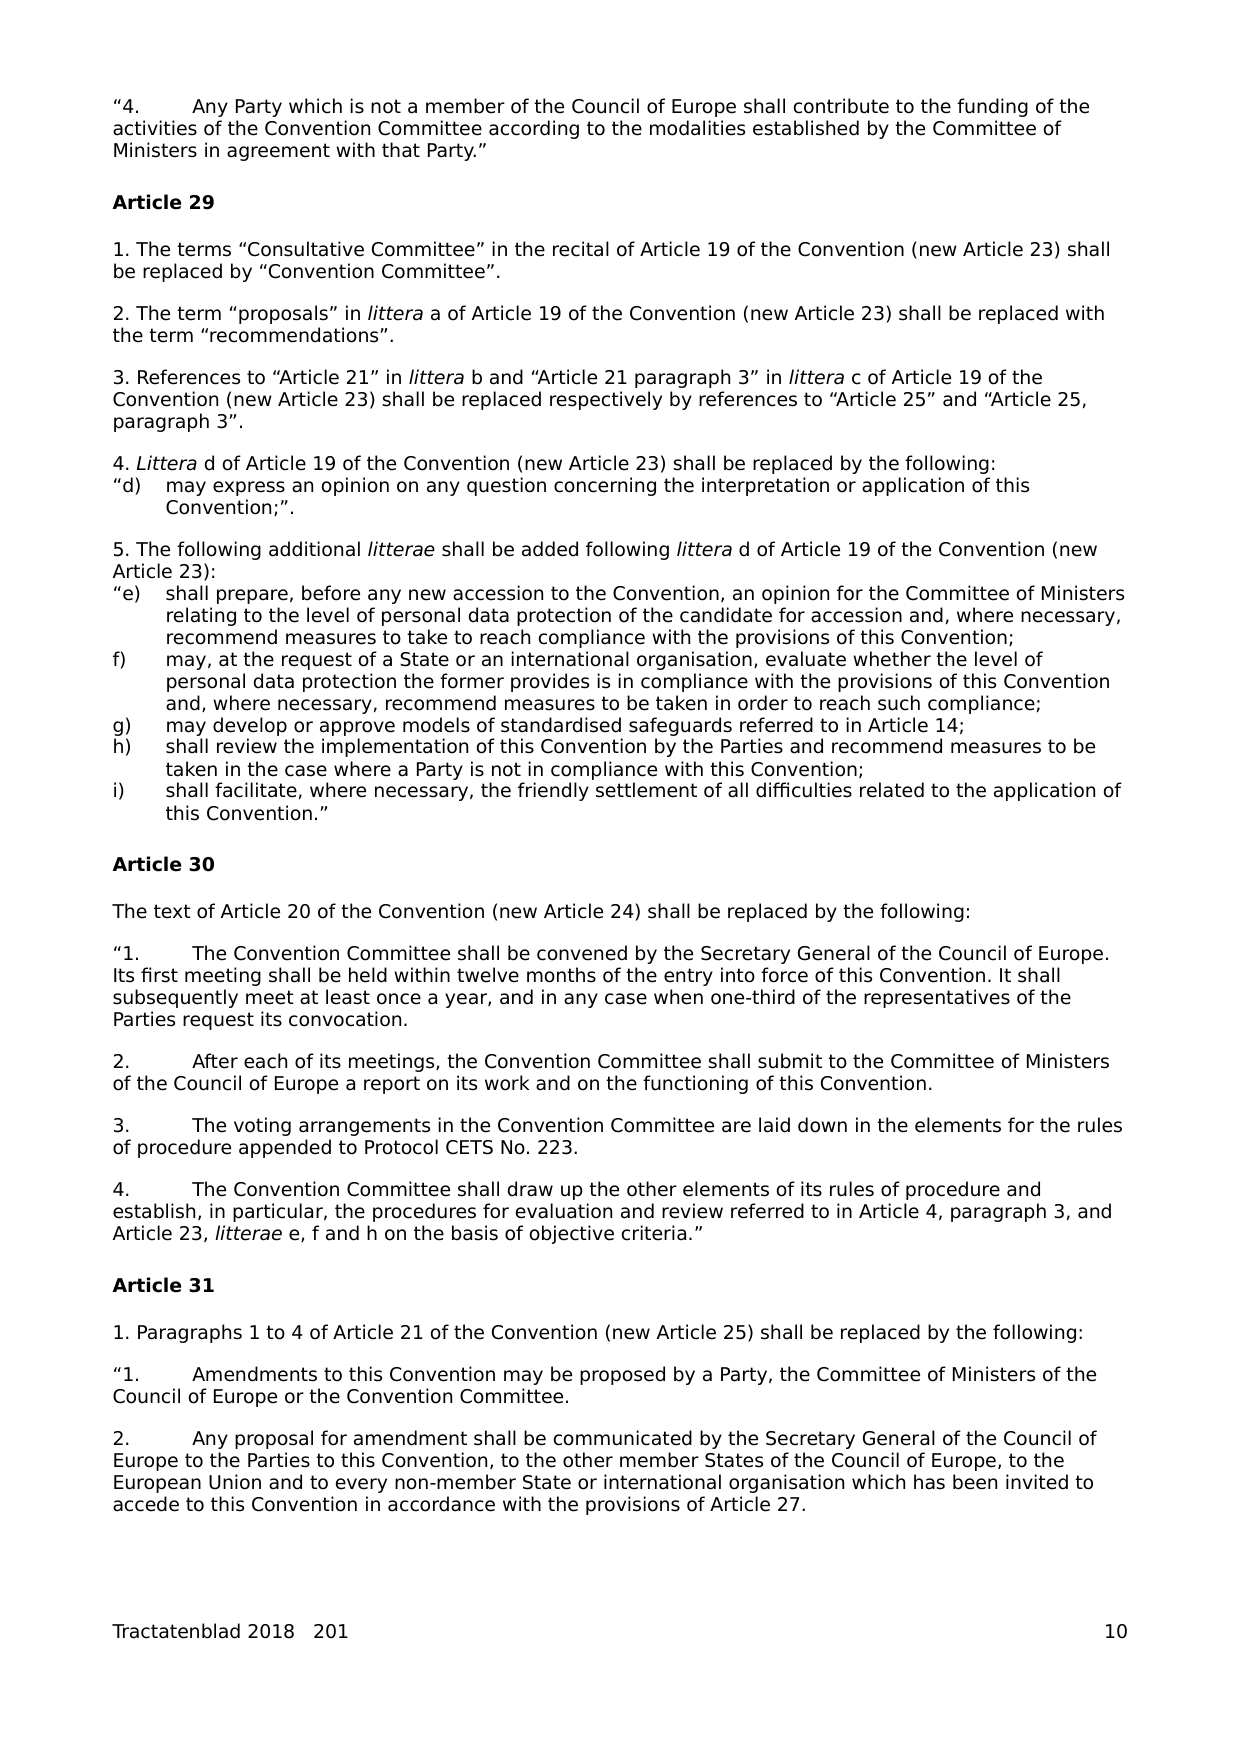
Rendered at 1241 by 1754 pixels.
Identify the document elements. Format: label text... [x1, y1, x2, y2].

text 5. The following additional litterae shall be added following littera d of Article 19 of the Convention (new Article 23): [112, 539, 1128, 583]
text “d) may express an opinion on any question concerning the interpretation or application of this Convention;”. [112, 475, 1128, 519]
text 3. The voting arrangements in the Convention Committee are laid down in the elements for the rules of procedure appended to Protocol CETS No. 223. [112, 1115, 1128, 1159]
text 3. References to “Article 21” in littera b and “Article 21 paragraph 3” in littera c of Article 19 of the Convention (new Article 23) shall be replaced respectively by references to “Article 25” and “Article 25, paragraph 3”. [112, 367, 1128, 433]
text 2. Any proposal for amendment shall be communicated by the Secretary General of the Council of Europe to the Parties to this Convention, to the other member States of the Council of Europe, to the European Union and to every non-member State or international organisation which has been invited to accede to this Convention in accordance with the provisions of Article 27. [112, 1428, 1128, 1516]
text “e) shall prepare, before any new accession to the Convention, an opinion for the Committee of Ministers relating to the level of personal data protection of the candidate for accession and, where necessary, recommend measures to take to reach compliance with the provisions of this Convention; [112, 583, 1128, 648]
text The text of Article 20 of the Convention (new Article 24) shall be replaced by the following: [112, 901, 1128, 923]
text f) may, at the request of a State or an international organisation, evaluate whether the level of personal data protection the former provides is in compliance with the provisions of this Convention and, where necessary, recommend measures to be taken in order to reach such compliance; [112, 648, 1128, 714]
text 1. The terms “Consultative Committee” in the recital of Article 19 of the Convention (new Article 23) shall be replaced by “Convention Committee”. [112, 239, 1128, 283]
subtitle Article 30 [112, 854, 1128, 876]
text h) shall review the implementation of this Convention by the Parties and recommend measures to be taken in the case where a Party is not in compliance with this Convention; [112, 736, 1128, 780]
text 4. The Convention Committee shall draw up the other elements of its rules of procedure and establish, in particular, the procedures for evaluation and review referred to in Article 4, paragraph 3, and Article 23, litterae e, f and h on the basis of objective criteria.” [112, 1179, 1128, 1245]
text 1. Paragraphs 1 to 4 of Article 21 of the Convention (new Article 25) shall be replaced by the following: [112, 1322, 1128, 1344]
text i) shall facilitate, where necessary, the friendly settlement of all difficulties related to the application of this Convention.” [112, 780, 1128, 824]
text g) may develop or approve models of standardised safeguards referred to in Article 14; [112, 714, 1128, 736]
text 2. The term “proposals” in littera a of Article 19 of the Convention (new Article 23) shall be replaced with the term “recommendations”. [112, 303, 1128, 347]
text “4. Any Party which is not a member of the Council of Europe shall contribute to the funding of the activities of the Convention Committee according to the modalities established by the Committee of Ministers in agreement with that Party.” [112, 96, 1128, 162]
text “1. Amendments to this Convention may be proposed by a Party, the Committee of Ministers of the Council of Europe or the Convention Committee. [112, 1364, 1128, 1408]
text 2. After each of its meetings, the Convention Committee shall submit to the Committee of Ministers of the Council of Europe a report on its work and on the functioning of this Convention. [112, 1051, 1128, 1095]
subtitle Article 29 [112, 192, 1128, 214]
text “1. The Convention Committee shall be convened by the Secretary General of the Council of Europe. Its first meeting shall be held within twelve months of the entry into force of this Convention. It shall subsequently meet at least once a year, and in any case when one-third of the representatives of the Parties request its convocation. [112, 943, 1128, 1031]
subtitle Article 31 [112, 1275, 1128, 1297]
text 4. Littera d of Article 19 of the Convention (new Article 23) shall be replaced by the following: [112, 453, 1128, 475]
